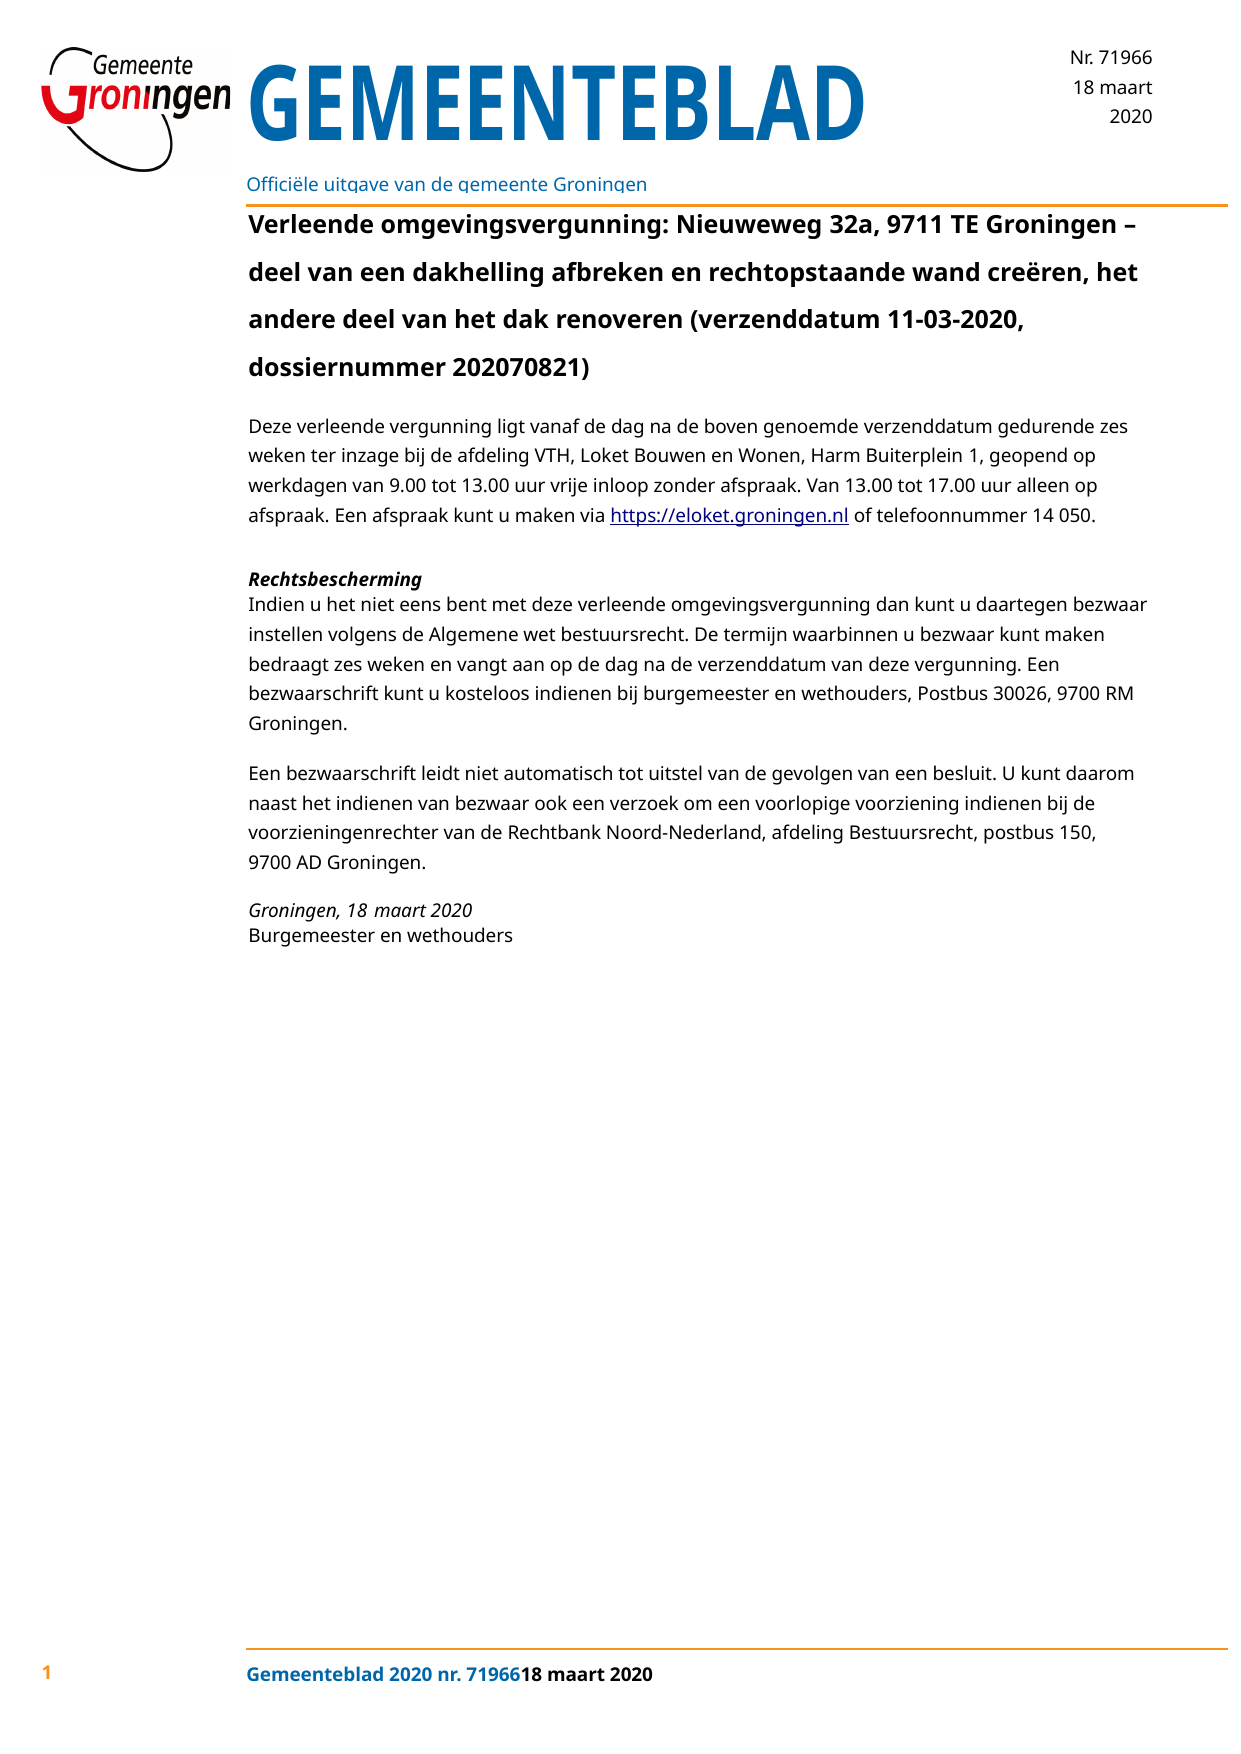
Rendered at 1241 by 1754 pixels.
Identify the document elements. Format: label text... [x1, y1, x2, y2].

text Verleende omgevingsvergunning: Nieuweweg 32a, 9711 TE Groningen – deel van een dakhelling afbreken en rechtopstaande wand creëren, het andere deel van het dak renoveren (verzenddatum 11-03-2020, dossiernummer 202070821) [248, 207, 1152, 384]
text Deze verleende vergunning ligt vanaf de dag na de boven genoemde verzenddatum gedurende zes weken ter inzage bij de afdeling VTH, Loket Bouwen en Wonen, Harm Buiterplein 1, geopend op werkdagen van 9.00 tot 13.00 uur vrije inloop zonder afspraak. Van 13.00 tot 17.00 uur alleen op afspraak. Een afspraak kunt u maken via https://eloket.groningen.nl of telefoonnummer 14 050. [248, 413, 1152, 528]
text Indien u het niet eens bent met deze verleende omgevingsvergunning dan kunt u daartegen bezwaar instellen volgens de Algemene wet bestuursrecht. De termijn waarbinnen u bezwaar kunt maken bedraagt zes weken en vangt aan op de dag na de verzenddatum van deze vergunning. Een bezwaarschrift kunt u kosteloos indienen bij burgemeester en wethouders, Postbus 30026, 9700 RM Groningen. [248, 592, 1152, 736]
text Groningen, 18 maart 2020 [248, 897, 1152, 923]
picture [41, 47, 231, 172]
text Rechtsbescherming [248, 566, 1152, 592]
text Burgemeester en wethouders [248, 923, 1152, 948]
text Een bezwaarschrift leidt niet automatisch tot uitstel van de gevolgen van een besluit. U kunt daarom naast het indienen van bezwaar ook een verzoek om een voorlopige voorziening indienen bij de voorzieningenrechter van de Rechtbank Noord-Nederland, afdeling Bestuursrecht, postbus 150, 9700 AD Groningen. [248, 760, 1152, 875]
